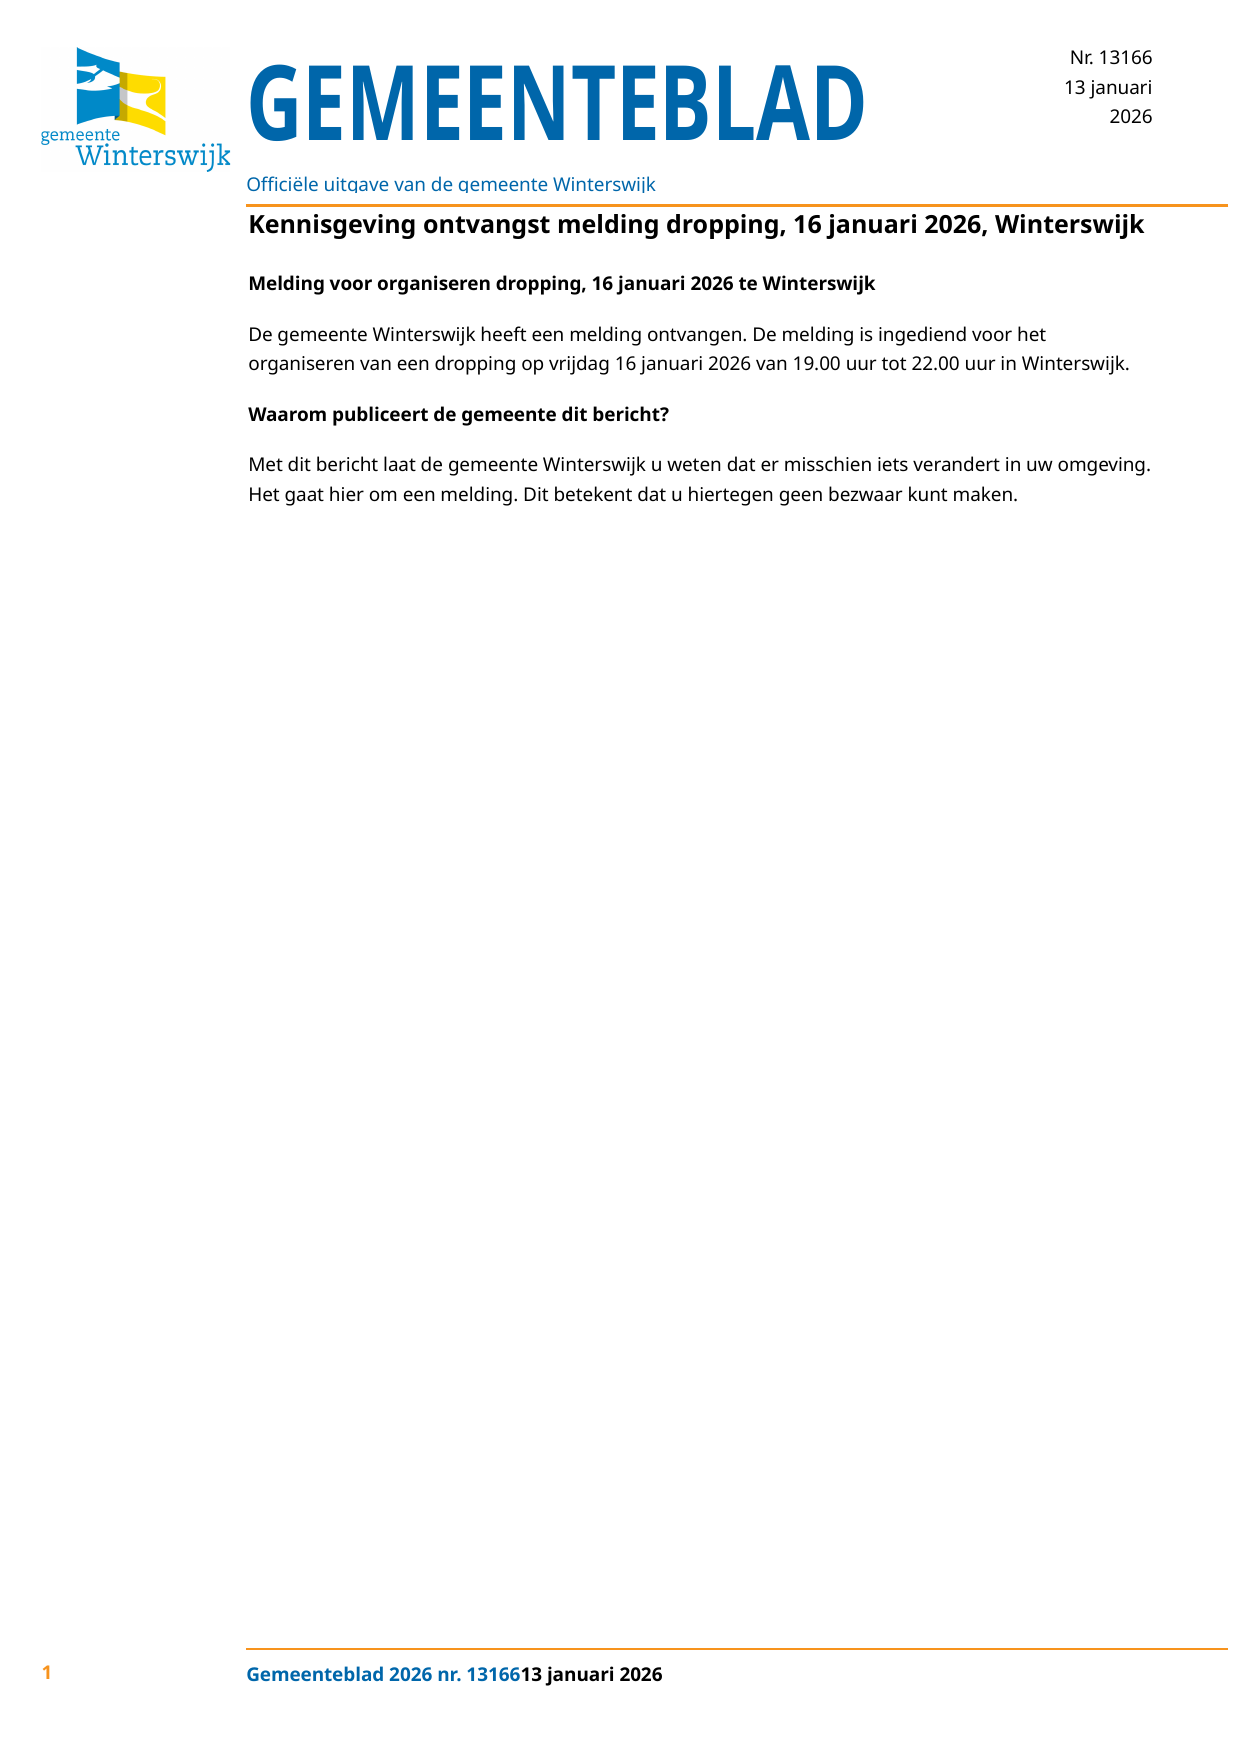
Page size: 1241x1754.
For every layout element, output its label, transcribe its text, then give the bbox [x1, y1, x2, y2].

text De gemeente Winterswijk heeft een melding ontvangen. De melding is ingediend voor het organiseren van een dropping op vrijdag 16 januari 2026 van 19.00 uur tot 22.00 uur in Winterswijk. [248, 321, 1152, 376]
text Melding voor organiseren dropping, 16 januari 2026 te Winterswijk [248, 270, 1152, 296]
picture [225, 153, 231, 162]
text Kennisgeving ontvangst melding dropping, 16 januari 2026, Winterswijk [248, 207, 1152, 241]
text Waarom publiceert de gemeente dit bericht? [248, 401, 1152, 426]
picture [41, 47, 231, 172]
text Met dit bericht laat de gemeente Winterswijk u weten dat er misschien iets verandert in uw omgeving. Het gaat hier om een melding. Dit betekent dat u hiertegen geen bezwaar kunt maken. [248, 451, 1152, 506]
